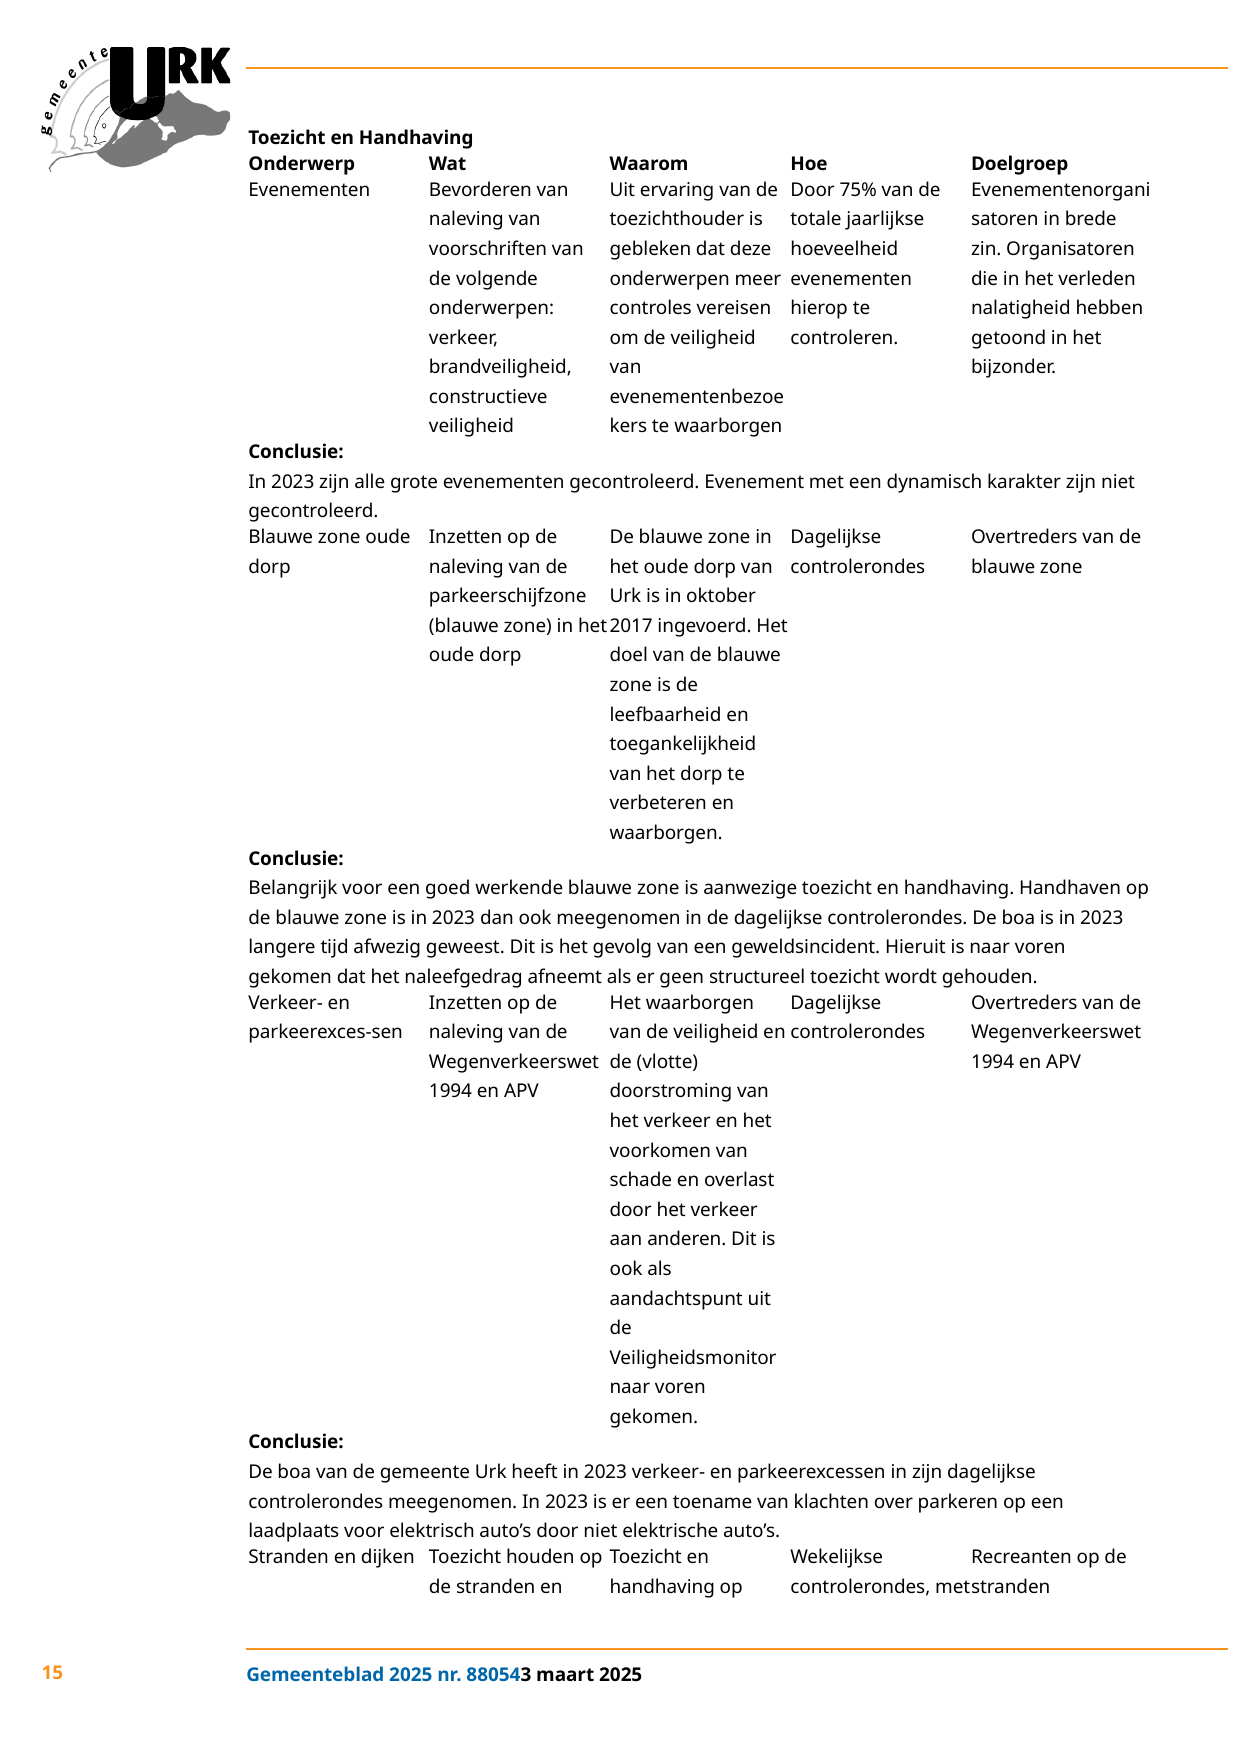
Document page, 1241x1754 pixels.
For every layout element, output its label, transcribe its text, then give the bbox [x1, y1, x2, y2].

table_cell Evenementenorganisatoren in brede zin. Organisatoren die in het verleden nalatigheid hebben getoond in het bijzonder. [971, 176, 1152, 438]
table_cell Recreanten op de stranden [971, 1543, 1152, 1598]
table_cell Overtreders van de Wegenverkeerswet 1994 en APV [971, 989, 1152, 1429]
table_cell Toezicht houden op de stranden en [429, 1543, 609, 1598]
table_cell Toezicht en handhaving op [609, 1543, 790, 1598]
table_cell Conclusie: De boa van de gemeente Urk heeft in 2023 verkeer- en parkeerexcessen in zijn dagelijkse controlerondes meegenomen. In 2023 is er een toename van klachten over parkeren op een laadplaats voor elektrisch auto’s door niet elektrische auto’s. [248, 1429, 1152, 1543]
picture [41, 47, 231, 172]
table_cell Stranden en dijken [248, 1543, 429, 1598]
table_cell Het waarborgen van de veiligheid en de (vlotte) doorstroming van het verkeer en het voorkomen van schade en overlast door het verkeer aan anderen. Dit is ook als aandachtspunt uit de Veiligheidsmonitor naar voren gekomen. [609, 989, 790, 1429]
table_cell Conclusie: In 2023 zijn alle grote evenementen gecontroleerd. Evenement met een dynamisch karakter zijn niet gecontroleerd. [248, 438, 1152, 523]
table_cell Onderwerp [248, 150, 429, 176]
table_header Toezicht en Handhaving [248, 125, 1152, 150]
table_cell Overtreders van de blauwe zone [971, 523, 1152, 845]
table_cell Waarom [609, 150, 790, 176]
table_cell Hoe [790, 150, 971, 176]
table_cell Wekelijkse controlerondes, met [790, 1543, 971, 1598]
table_cell Blauwe zone oude dorp [248, 523, 429, 845]
table_cell Inzetten op de naleving van de parkeerschijfzone (blauwe zone) in het oude dorp [429, 523, 609, 845]
table_cell Bevorderen van naleving van voorschriften van de volgende onderwerpen: verkeer, brandveiligheid, constructieve veiligheid [429, 176, 609, 438]
table_cell Doelgroep [971, 150, 1152, 176]
table_cell Door 75% van de totale jaarlijkse hoeveelheid evenementen hierop te controleren. [790, 176, 971, 438]
table_cell Evenementen [248, 176, 429, 438]
table_cell Uit ervaring van de toezichthouder is gebleken dat deze onderwerpen meer controles vereisen om de veiligheid van evenementenbezoekers te waarborgen [609, 176, 790, 438]
table_cell Conclusie: Belangrijk voor een goed werkende blauwe zone is aanwezige toezicht en handhaving. Handhaven op de blauwe zone is in 2023 dan ook meegenomen in de dagelijkse controlerondes. De boa is in 2023 langere tijd afwezig geweest. Dit is het gevolg van een geweldsincident. Hieruit is naar voren gekomen dat het naleefgedrag afneemt als er geen structureel toezicht wordt gehouden. [248, 845, 1152, 989]
table_cell Dagelijkse controlerondes [790, 523, 971, 845]
table_cell Wat [429, 150, 609, 176]
table_cell Dagelijkse controlerondes [790, 989, 971, 1429]
table_cell De blauwe zone in het oude dorp van Urk is in oktober 2017 ingevoerd. Het doel van de blauwe zone is de leefbaarheid en toegankelijkheid van het dorp te verbeteren en waarborgen. [609, 523, 790, 845]
table_cell Verkeer- en parkeerexces-sen [248, 989, 429, 1429]
table_cell Inzetten op de naleving van de Wegenverkeerswet 1994 en APV [429, 989, 609, 1429]
